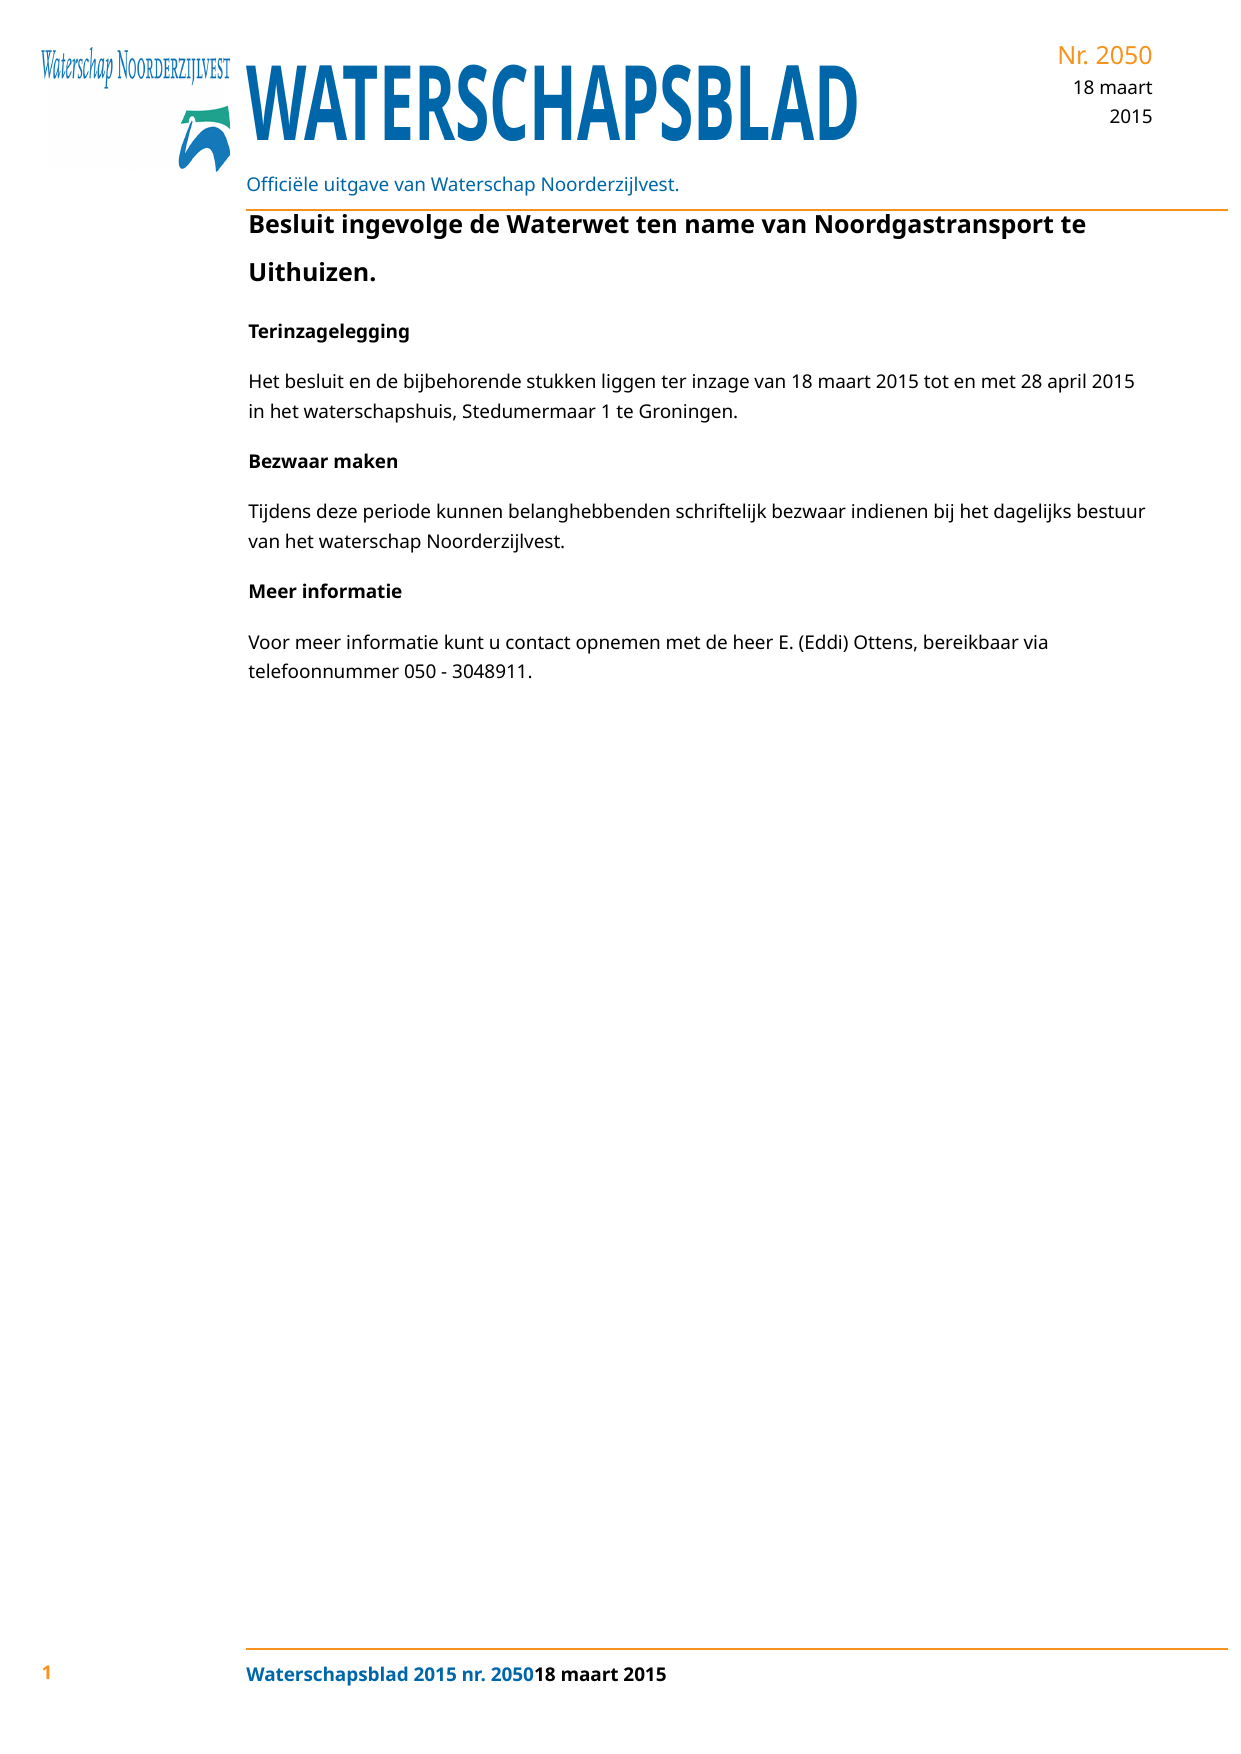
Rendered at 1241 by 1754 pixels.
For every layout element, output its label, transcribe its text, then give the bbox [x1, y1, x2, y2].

text Voor meer informatie kunt u contact opnemen met de heer E. (Eddi) Ottens, bereikbaar via telefoonnummer 050 - 3048911. [248, 629, 1152, 684]
text Meer informatie [248, 579, 1152, 604]
text Tijdens deze periode kunnen belanghebbenden schriftelijk bezwaar indienen bij het dagelijks bestuur van het waterschap Noorderzijlvest. [248, 499, 1152, 554]
text Het besluit en de bijbehorende stukken liggen ter inzage van 18 maart 2015 tot en met 28 april 2015 in het waterschapshuis, Stedumermaar 1 te Groningen. [248, 368, 1152, 424]
picture [41, 47, 231, 172]
text Bezwaar maken [248, 448, 1152, 474]
text Terinzagelegging [248, 318, 1152, 344]
text Besluit ingevolge de Waterwet ten name van Noordgastransport te Uithuizen. [248, 211, 1152, 288]
